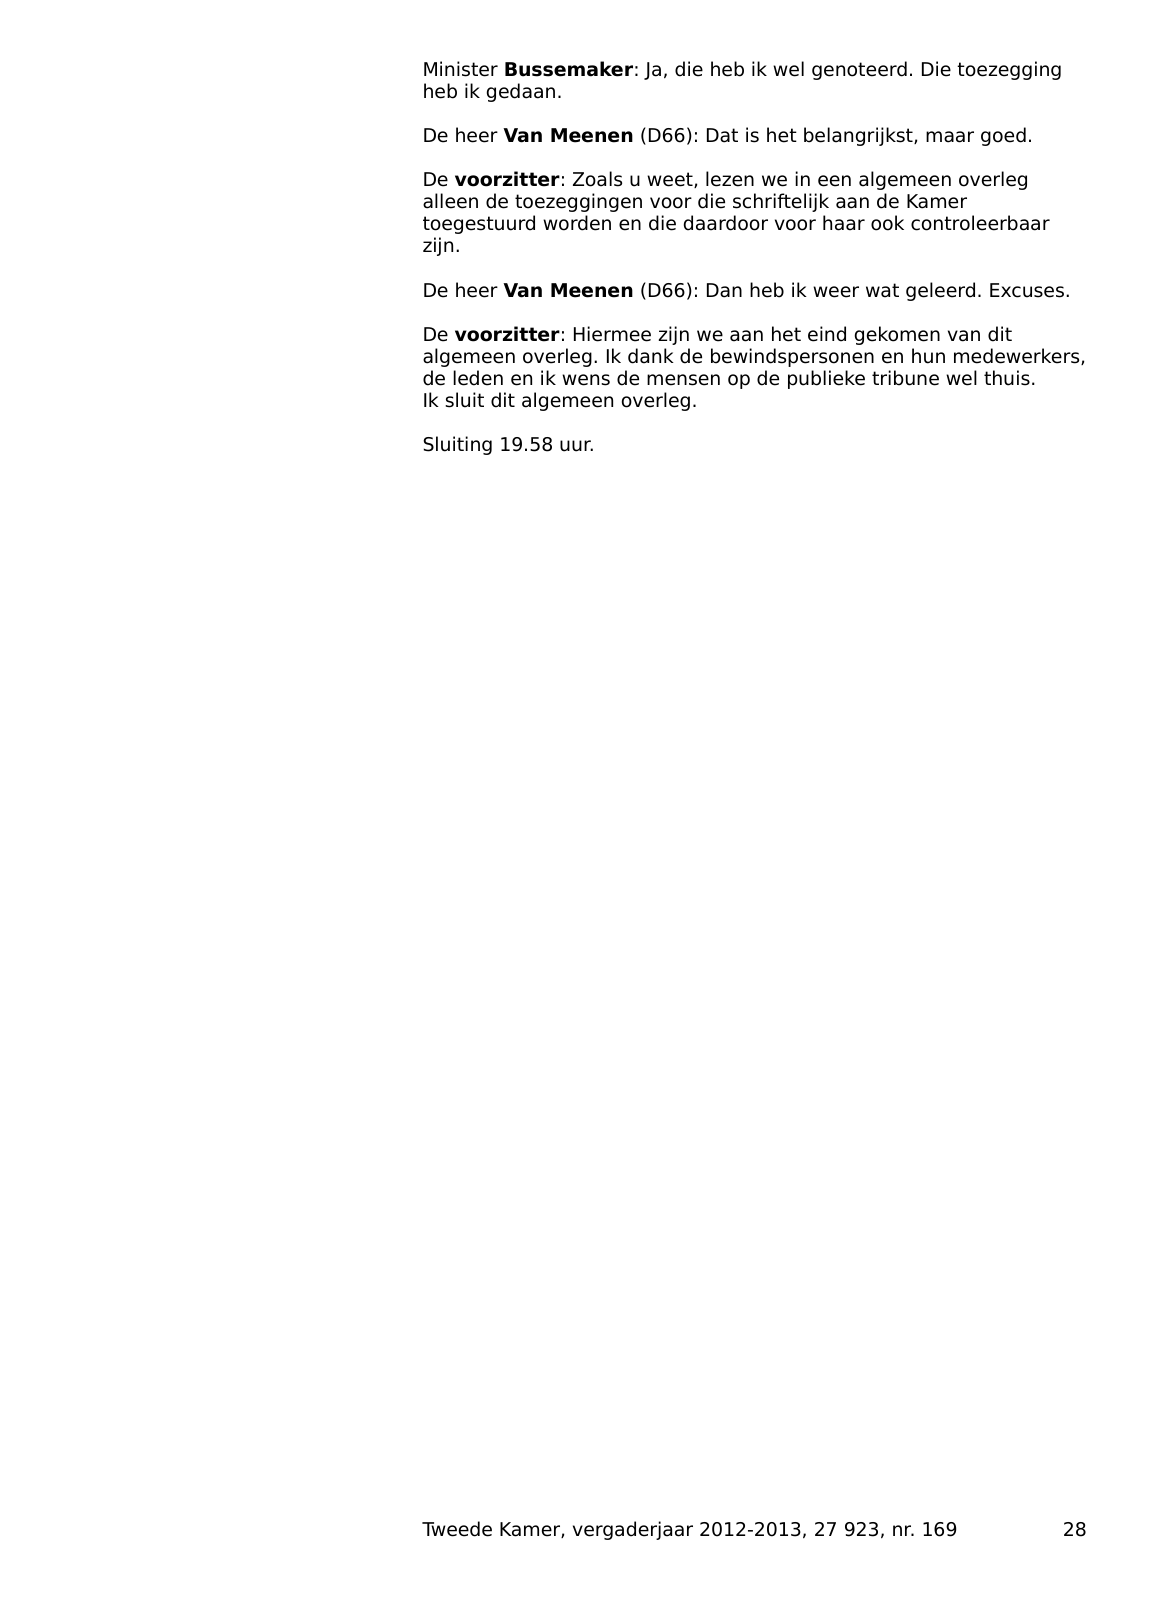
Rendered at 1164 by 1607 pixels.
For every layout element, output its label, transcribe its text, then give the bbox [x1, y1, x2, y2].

text De voorzitter: Zoals u weet, lezen we in een algemeen overleg alleen de toezeggingen voor die schriftelijk aan de Kamer toegestuurd worden en die daardoor voor haar ook controleerbaar zijn. [422, 169, 1087, 257]
text Ik sluit dit algemeen overleg. [422, 389, 1087, 412]
text Sluiting 19.58 uur. [422, 434, 1087, 456]
text De heer Van Meenen (D66): Dan heb ik weer wat geleerd. Excuses. [422, 279, 1087, 301]
text De voorzitter: Hiermee zijn we aan het eind gekomen van dit algemeen overleg. Ik dank de bewindspersonen en hun medewerkers, de leden en ik wens de mensen op de publieke tribune wel thuis. [422, 324, 1087, 389]
text Minister Bussemaker: Ja, die heb ik wel genoteerd. Die toezegging heb ik gedaan. [422, 59, 1087, 103]
text De heer Van Meenen (D66): Dat is het belangrijkst, maar goed. [422, 125, 1087, 147]
